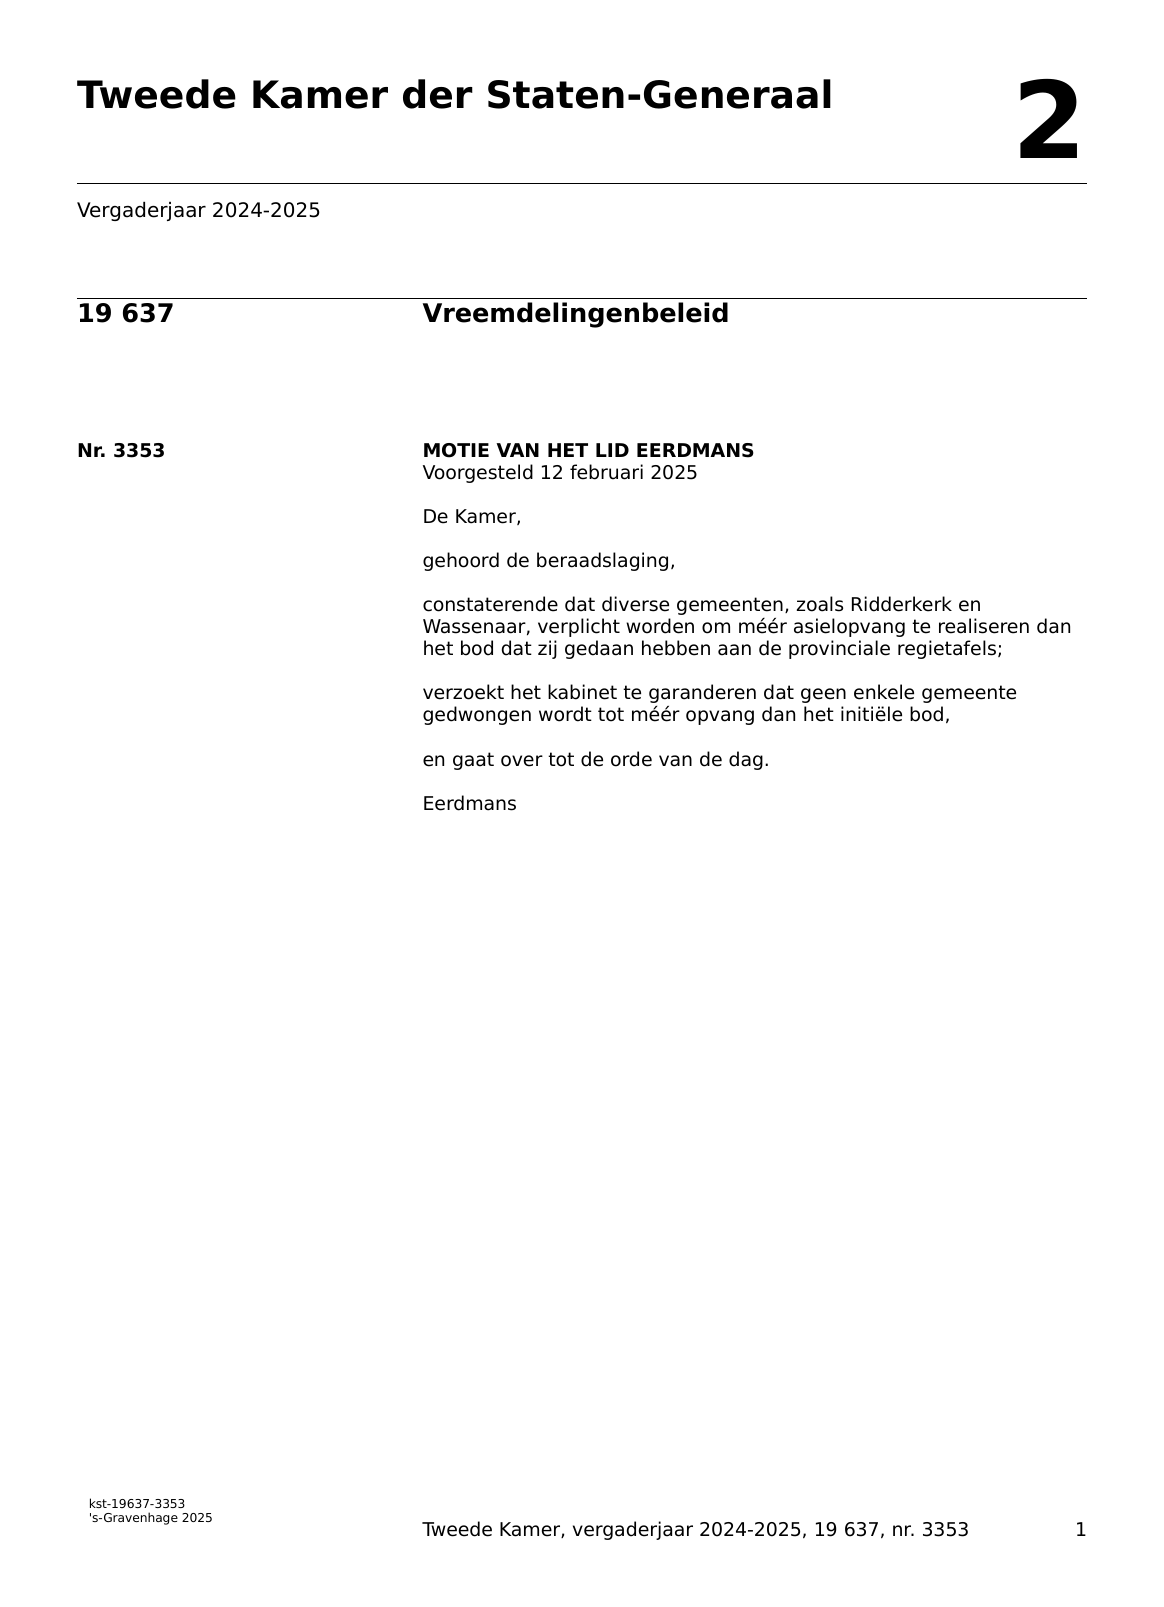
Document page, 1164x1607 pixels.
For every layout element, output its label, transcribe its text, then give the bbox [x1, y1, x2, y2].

subtitle 19 637 Vreemdelingenbeleid [77, 299, 1087, 329]
text gehoord de beraadslaging, [422, 550, 1087, 572]
text kst-19637-3353 [88, 1497, 323, 1511]
subtitle Nr. 3353 MOTIE VAN HET LID EERDMANS [77, 440, 1087, 462]
text constaterende dat diverse gemeenten, zoals Ridderkerk en Wassenaar, verplicht worden om méér asielopvang te realiseren dan het bod dat zij gedaan hebben aan de provinciale regietafels; [422, 594, 1087, 660]
table_header Tweede Kamer der Staten-Generaal [77, 59, 886, 183]
text 's-Gravenhage 2025 [88, 1511, 323, 1525]
text De Kamer, [422, 506, 1087, 528]
text Eerdmans [422, 793, 1087, 814]
text Voorgesteld 12 februari 2025 [422, 462, 1087, 484]
table_header 2 [886, 59, 1087, 183]
text en gaat over tot de orde van de dag. [422, 748, 1087, 770]
table_cell Vergaderjaar 2024-2025 [77, 184, 1087, 298]
text verzoekt het kabinet te garanderen dat geen enkele gemeente gedwongen wordt tot méér opvang dan het initiële bod, [422, 682, 1087, 726]
